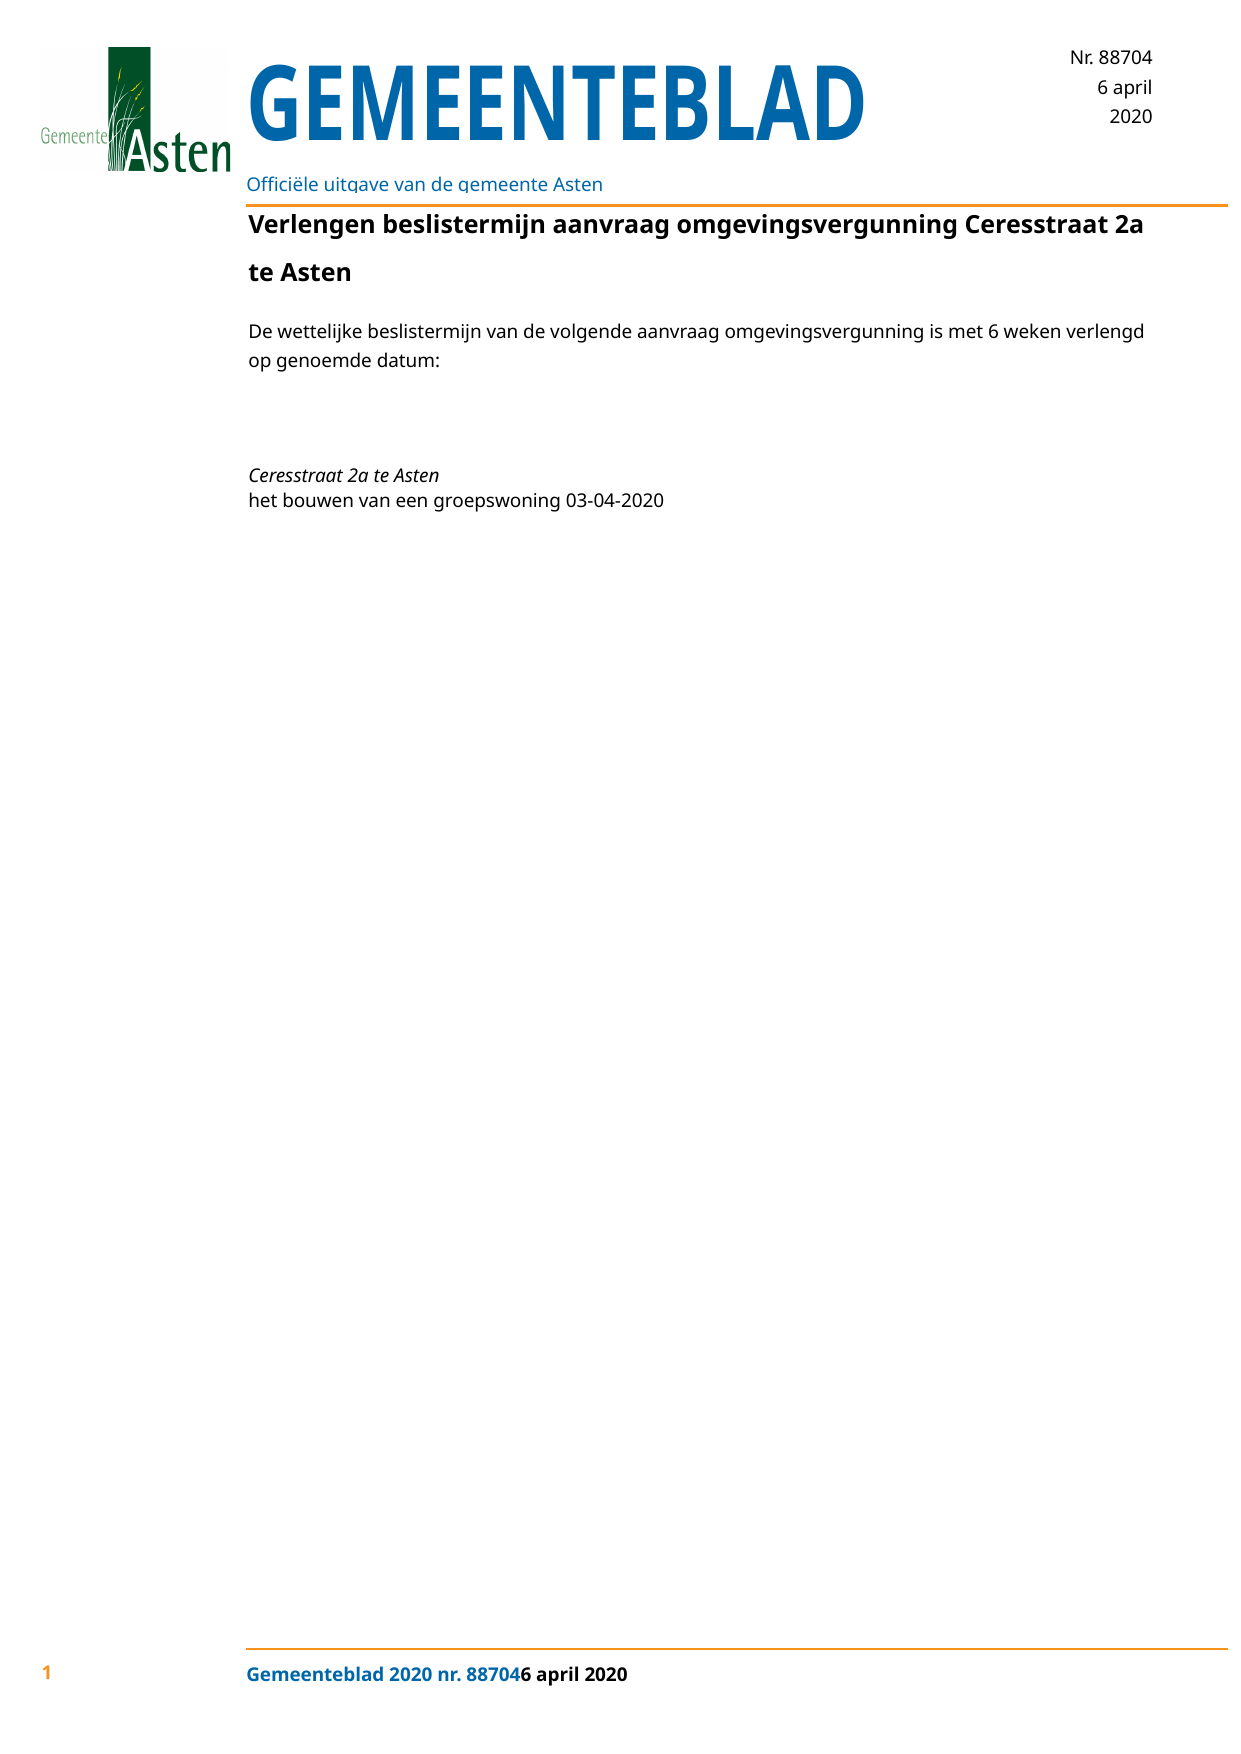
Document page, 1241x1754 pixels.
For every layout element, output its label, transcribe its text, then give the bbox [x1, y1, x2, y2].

text het bouwen van een groepswoning 03-04-2020 [248, 488, 1152, 513]
text De wettelijke beslistermijn van de volgende aanvraag omgevingsvergunning is met 6 weken verlengd op genoemde datum: [248, 318, 1152, 373]
picture [41, 47, 231, 172]
text Verlengen beslistermijn aanvraag omgevingsvergunning Ceresstraat 2a te Asten [248, 207, 1152, 288]
text Ceresstraat 2a te Asten [248, 462, 1152, 488]
